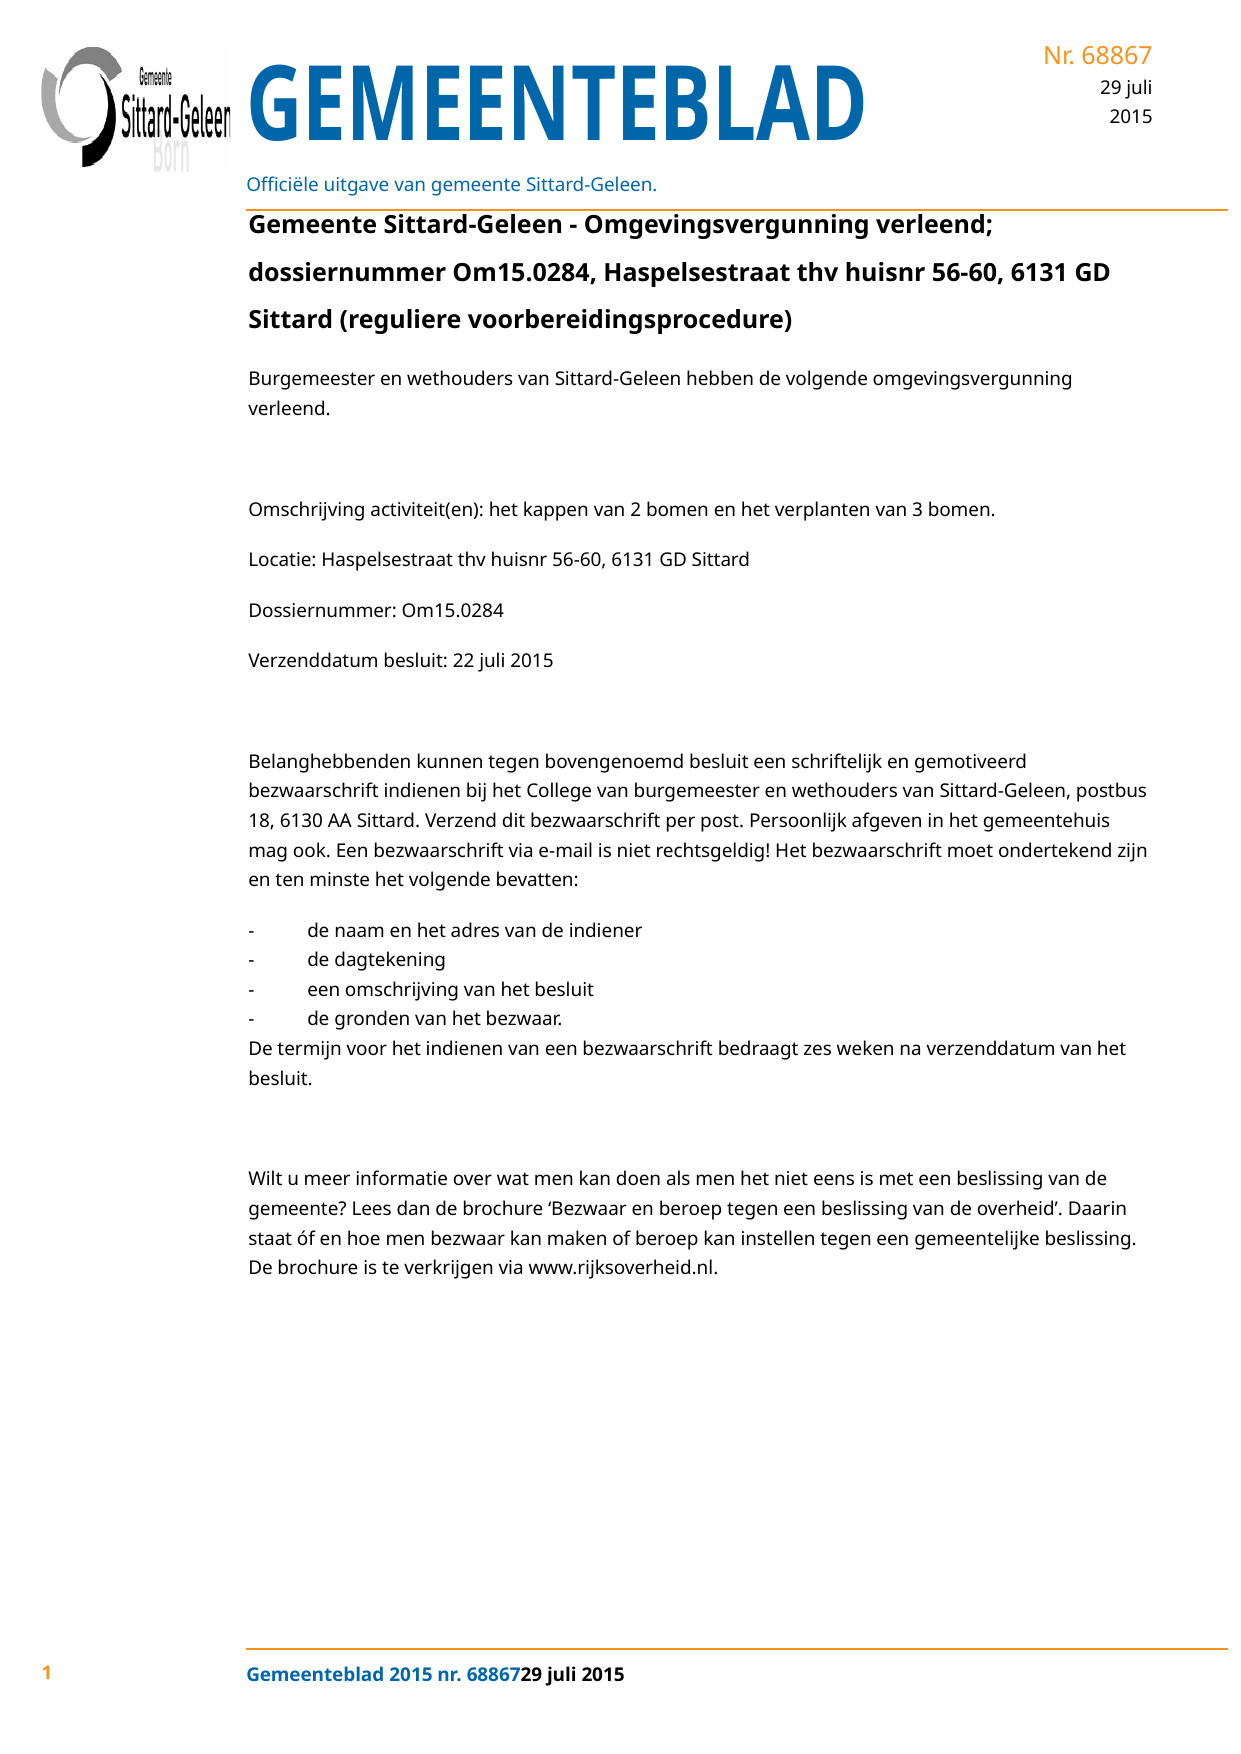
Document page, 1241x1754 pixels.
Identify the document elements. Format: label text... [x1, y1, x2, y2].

text Dossiernummer: Om15.0284 [248, 597, 1152, 622]
picture [41, 47, 231, 172]
list de dagtekening [248, 946, 1152, 972]
text Locatie: Haspelsestraat thv huisnr 56-60, 6131 GD Sittard [248, 546, 1152, 572]
list de naam en het adres van de indiener [248, 917, 1152, 942]
list de gronden van het bezwaar. [248, 1006, 1152, 1031]
text Gemeente Sittard-Geleen - Omgevingsvergunning verleend; dossiernummer Om15.0284, Haspelsestraat thv huisnr 56-60, 6131 GD Sittard (reguliere voorbereidingsprocedure) [248, 211, 1152, 336]
text Wilt u meer informatie over wat men kan doen als men het niet eens is met een beslissing van de gemeente? Lees dan de brochure ‘Bezwaar en beroep tegen een beslissing van de overheid’. Daarin staat óf en hoe men bezwaar kan maken of beroep kan instellen tegen een gemeentelijke beslissing. De brochure is te verkrijgen via www.rijksoverheid.nl. [248, 1166, 1152, 1280]
text Omschrijving activiteit(en): het kappen van 2 bomen en het verplanten van 3 bomen. [248, 496, 1152, 522]
text Belanghebbenden kunnen tegen bovengenoemd besluit een schriftelijk en gemotiveerd bezwaarschrift indienen bij het College van burgemeester en wethouders van Sittard-Geleen, postbus 18, 6130 AA Sittard. Verzend dit bezwaarschrift per post. Persoonlijk afgeven in het gemeentehuis mag ook. Een bezwaarschrift via e-mail is niet rechtsgeldig! Het bezwaarschrift moet ondertekend zijn en ten minste het volgende bevatten: [248, 748, 1152, 892]
text De termijn voor het indienen van een bezwaarschrift bedraagt zes weken na verzenddatum van het besluit. [248, 1035, 1152, 1090]
text Verzenddatum besluit: 22 juli 2015 [248, 647, 1152, 673]
list een omschrijving van het besluit [248, 976, 1152, 1002]
text Burgemeester en wethouders van Sittard-Geleen hebben de volgende omgevingsvergunning verleend. [248, 366, 1152, 421]
